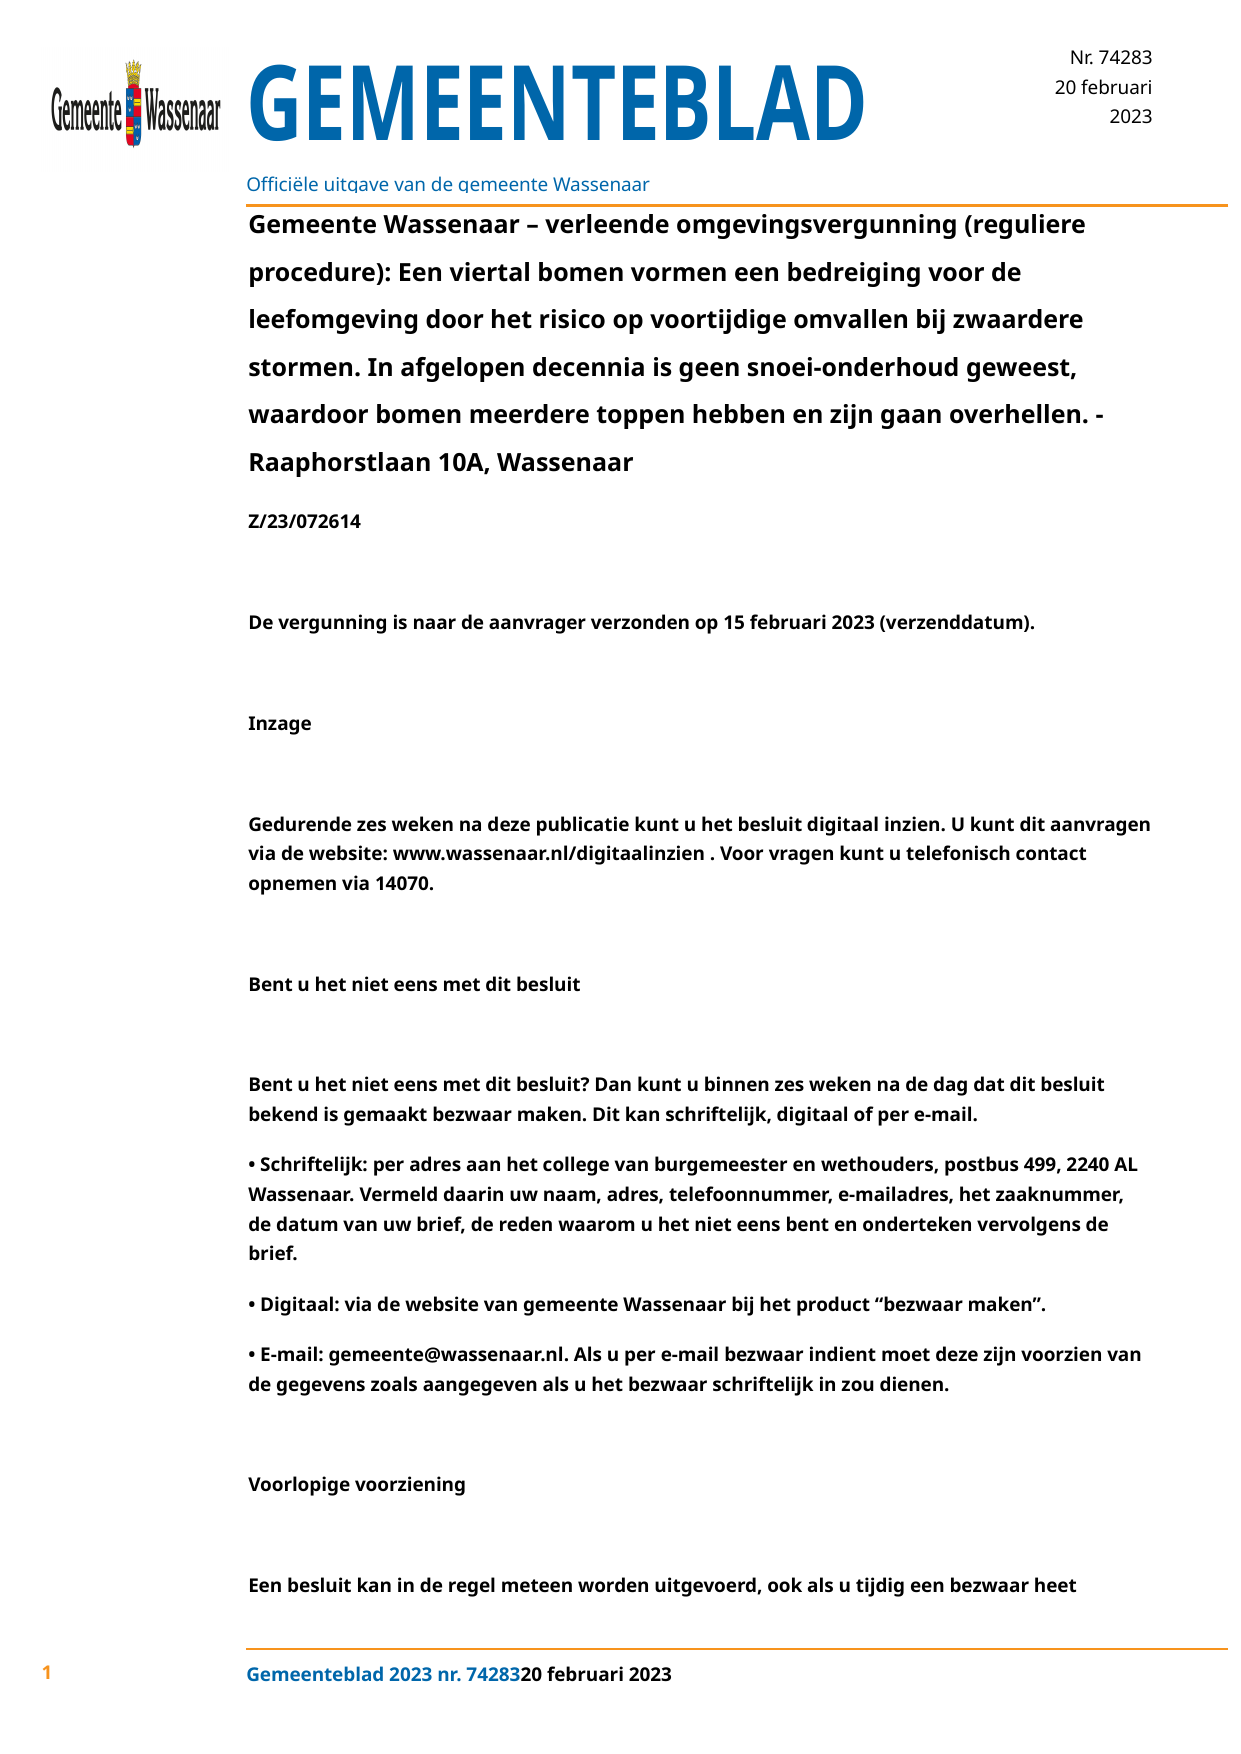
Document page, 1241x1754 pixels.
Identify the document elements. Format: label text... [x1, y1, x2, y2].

text Voorlopige voorziening [248, 1472, 1152, 1497]
text Inzage [248, 710, 1152, 736]
text De vergunning is naar de aanvrager verzonden op 15 februari 2023 (verzenddatum). [248, 609, 1152, 635]
picture [41, 47, 231, 172]
text Gedurende zes weken na deze publicatie kunt u het besluit digitaal inzien. U kunt dit aanvragen via de website: www.wassenaar.nl/digitaalinzien . Voor vragen kunt u telefonisch contact opnemen via 14070. [248, 811, 1152, 896]
text Een besluit kan in de regel meteen worden uitgevoerd, ook als u tijdig een bezwaar heet [248, 1572, 1152, 1598]
text Gemeente Wassenaar – verleende omgevingsvergunning (reguliere procedure): Een viertal bomen vormen een bedreiging voor de leefomgeving door het risico op voortijdige omvallen bij zwaardere stormen. In afgelopen decennia is geen snoei-onderhoud geweest, waardoor bomen meerdere toppen hebben en zijn gaan overhellen. - Raaphorstlaan 10A, Wassenaar [248, 207, 1152, 479]
text Bent u het niet eens met dit besluit? Dan kunt u binnen zes weken na de dag dat dit besluit bekend is gemaakt bezwaar maken. Dit kan schriftelijk, digitaal of per e-mail. [248, 1072, 1152, 1127]
text Bent u het niet eens met dit besluit [248, 971, 1152, 997]
text Z/23/072614 [248, 508, 1152, 534]
text • Schriftelijk: per adres aan het college van burgemeester en wethouders, postbus 499, 2240 AL Wassenaar. Vermeld daarin uw naam, adres, telefoonnummer, e-mailadres, het zaaknummer, de datum van uw brief, de reden waarom u het niet eens bent en onderteken vervolgens de brief. [248, 1152, 1152, 1266]
text • Digitaal: via de website van gemeente Wassenaar bij het product “bezwaar maken”. [248, 1291, 1152, 1317]
text • E-mail: gemeente@wassenaar.nl. Als u per e-mail bezwaar indient moet deze zijn voorzien van de gegevens zoals aangegeven als u het bezwaar schriftelijk in zou dienen. [248, 1341, 1152, 1397]
